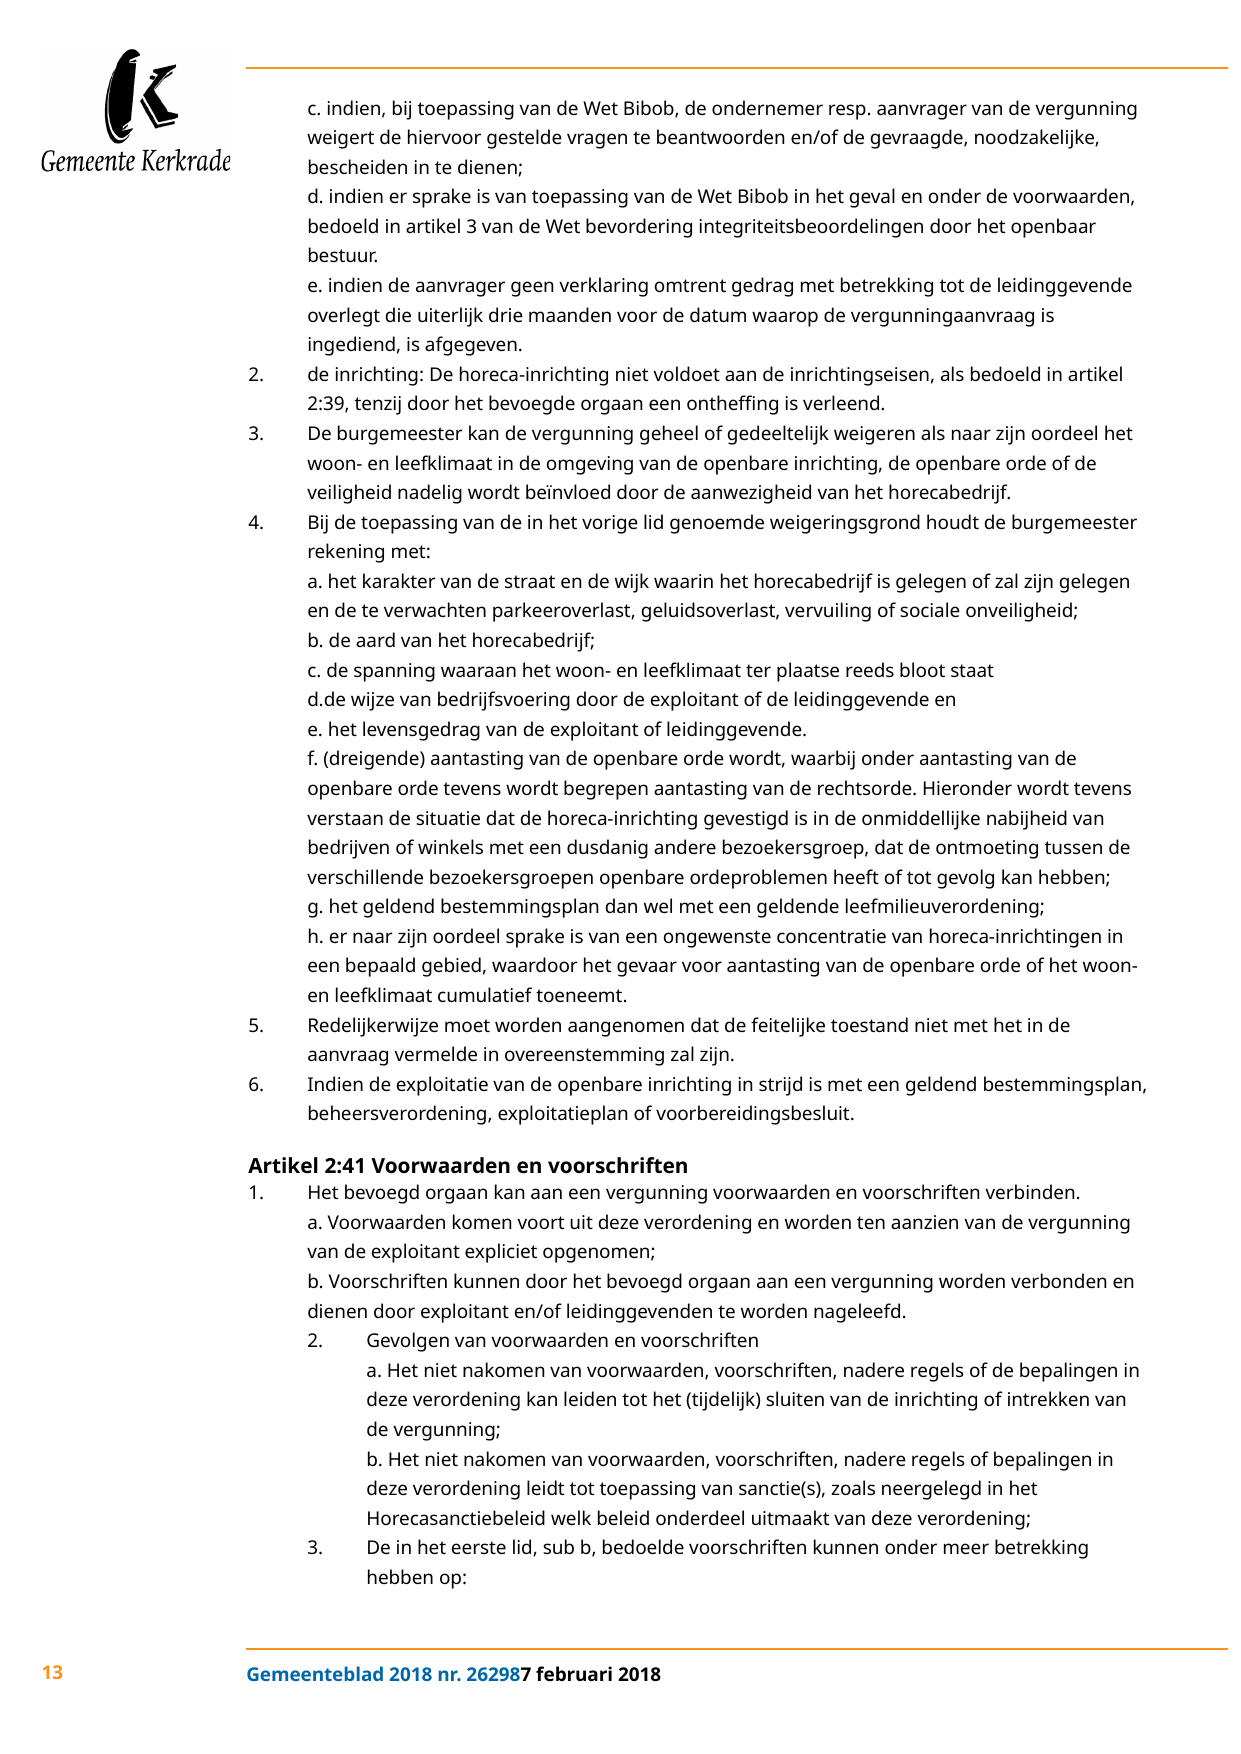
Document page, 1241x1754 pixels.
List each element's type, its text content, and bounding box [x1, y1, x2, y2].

list b. de aard van het horecabedrijf; [248, 627, 1152, 653]
list Gevolgen van voorwaarden en voorschriften [307, 1327, 1152, 1353]
list de inrichting: De horeca-inrichting niet voldoet aan de inrichtingseisen, als bedoeld in artikel 2:39, tenzij door het bevoegde orgaan een ontheffing is verleend. [248, 361, 1152, 416]
list Bij de toepassing van de in het vorige lid genoemde weigeringsgrond houdt de burgemeester rekening met: [248, 509, 1152, 564]
list a. Het niet nakomen van voorwaarden, voorschriften, nadere regels of de bepalingen in deze verordening kan leiden tot het (tijdelijk) sluiten van de inrichting of intrekken van de vergunning; [307, 1357, 1152, 1442]
list De in het eerste lid, sub b, bedoelde voorschriften kunnen onder meer betrekking hebben op: [307, 1534, 1152, 1590]
list e. het levensgedrag van de exploitant of leidinggevende. [248, 716, 1152, 742]
list d. indien er sprake is van toepassing van de Wet Bibob in het geval en onder de voorwaarden, bedoeld in artikel 3 van de Wet bevordering integriteitsbeoordelingen door het openbaar bestuur. [248, 183, 1152, 268]
text Artikel 2:41 Voorwaarden en voorschriften [248, 1151, 1152, 1179]
list c. de spanning waaraan het woon- en leefklimaat ter plaatse reeds bloot staat [248, 657, 1152, 683]
list c. indien, bij toepassing van de Wet Bibob, de ondernemer resp. aanvrager van de vergunning weigert de hiervoor gestelde vragen te beantwoorden en/of de gevraagde, noodzakelijke, bescheiden in te dienen; [248, 95, 1152, 180]
list a. het karakter van de straat en de wijk waarin het horecabedrijf is gelegen of zal zijn gelegen en de te verwachten parkeeroverlast, geluidsoverlast, vervuiling of sociale onveiligheid; [248, 568, 1152, 623]
list b. Het niet nakomen van voorwaarden, voorschriften, nadere regels of bepalingen in deze verordening leidt tot toepassing van sanctie(s), zoals neergelegd in het Horecasanctiebeleid welk beleid onderdeel uitmaakt van deze verordening; [307, 1446, 1152, 1531]
list Redelijkerwijze moet worden aangenomen dat de feitelijke toestand niet met het in de aanvraag vermelde in overeenstemming zal zijn. [248, 1012, 1152, 1067]
list a. Voorwaarden komen voort uit deze verordening en worden ten aanzien van de vergunning van de exploitant expliciet opgenomen; [248, 1209, 1152, 1264]
list h. er naar zijn oordeel sprake is van een ongewenste concentratie van horeca-inrichtingen in een bepaald gebied, waardoor het gevaar voor aantasting van de openbare orde of het woon- en leefklimaat cumulatief toeneemt. [248, 923, 1152, 1008]
list De burgemeester kan de vergunning geheel of gedeeltelijk weigeren als naar zijn oordeel het woon- en leefklimaat in de omgeving van de openbare inrichting, de openbare orde of de veiligheid nadelig wordt beïnvloed door de aanwezigheid van het horecabedrijf. [248, 420, 1152, 505]
list b. Voorschriften kunnen door het bevoegd orgaan aan een vergunning worden verbonden en dienen door exploitant en/of leidinggevenden te worden nageleefd. [248, 1268, 1152, 1323]
list e. indien de aanvrager geen verklaring omtrent gedrag met betrekking tot de leidinggevende overlegt die uiterlijk drie maanden voor de datum waarop de vergunningaanvraag is ingediend, is afgegeven. [248, 272, 1152, 357]
list Indien de exploitatie van de openbare inrichting in strijd is met een geldend bestemmingsplan, beheersverordening, exploitatieplan of voorbereidingsbesluit. [248, 1071, 1152, 1126]
list f. (dreigende) aantasting van de openbare orde wordt, waarbij onder aantasting van de openbare orde tevens wordt begrepen aantasting van de rechtsorde. Hieronder wordt tevens verstaan de situatie dat de horeca-inrichting gevestigd is in de onmiddellijke nabijheid van bedrijven of winkels met een dusdanig andere bezoekersgroep, dat de ontmoeting tussen de verschillende bezoekersgroepen openbare ordeproblemen heeft of tot gevolg kan hebben; [248, 746, 1152, 890]
list d.de wijze van bedrijfsvoering door de exploitant of de leidinggevende en [248, 686, 1152, 712]
list Het bevoegd orgaan kan aan een vergunning voorwaarden en voorschriften verbinden. [248, 1179, 1152, 1205]
list g. het geldend bestemmingsplan dan wel met een geldende leefmilieuverordening; [248, 893, 1152, 919]
picture [41, 47, 231, 172]
